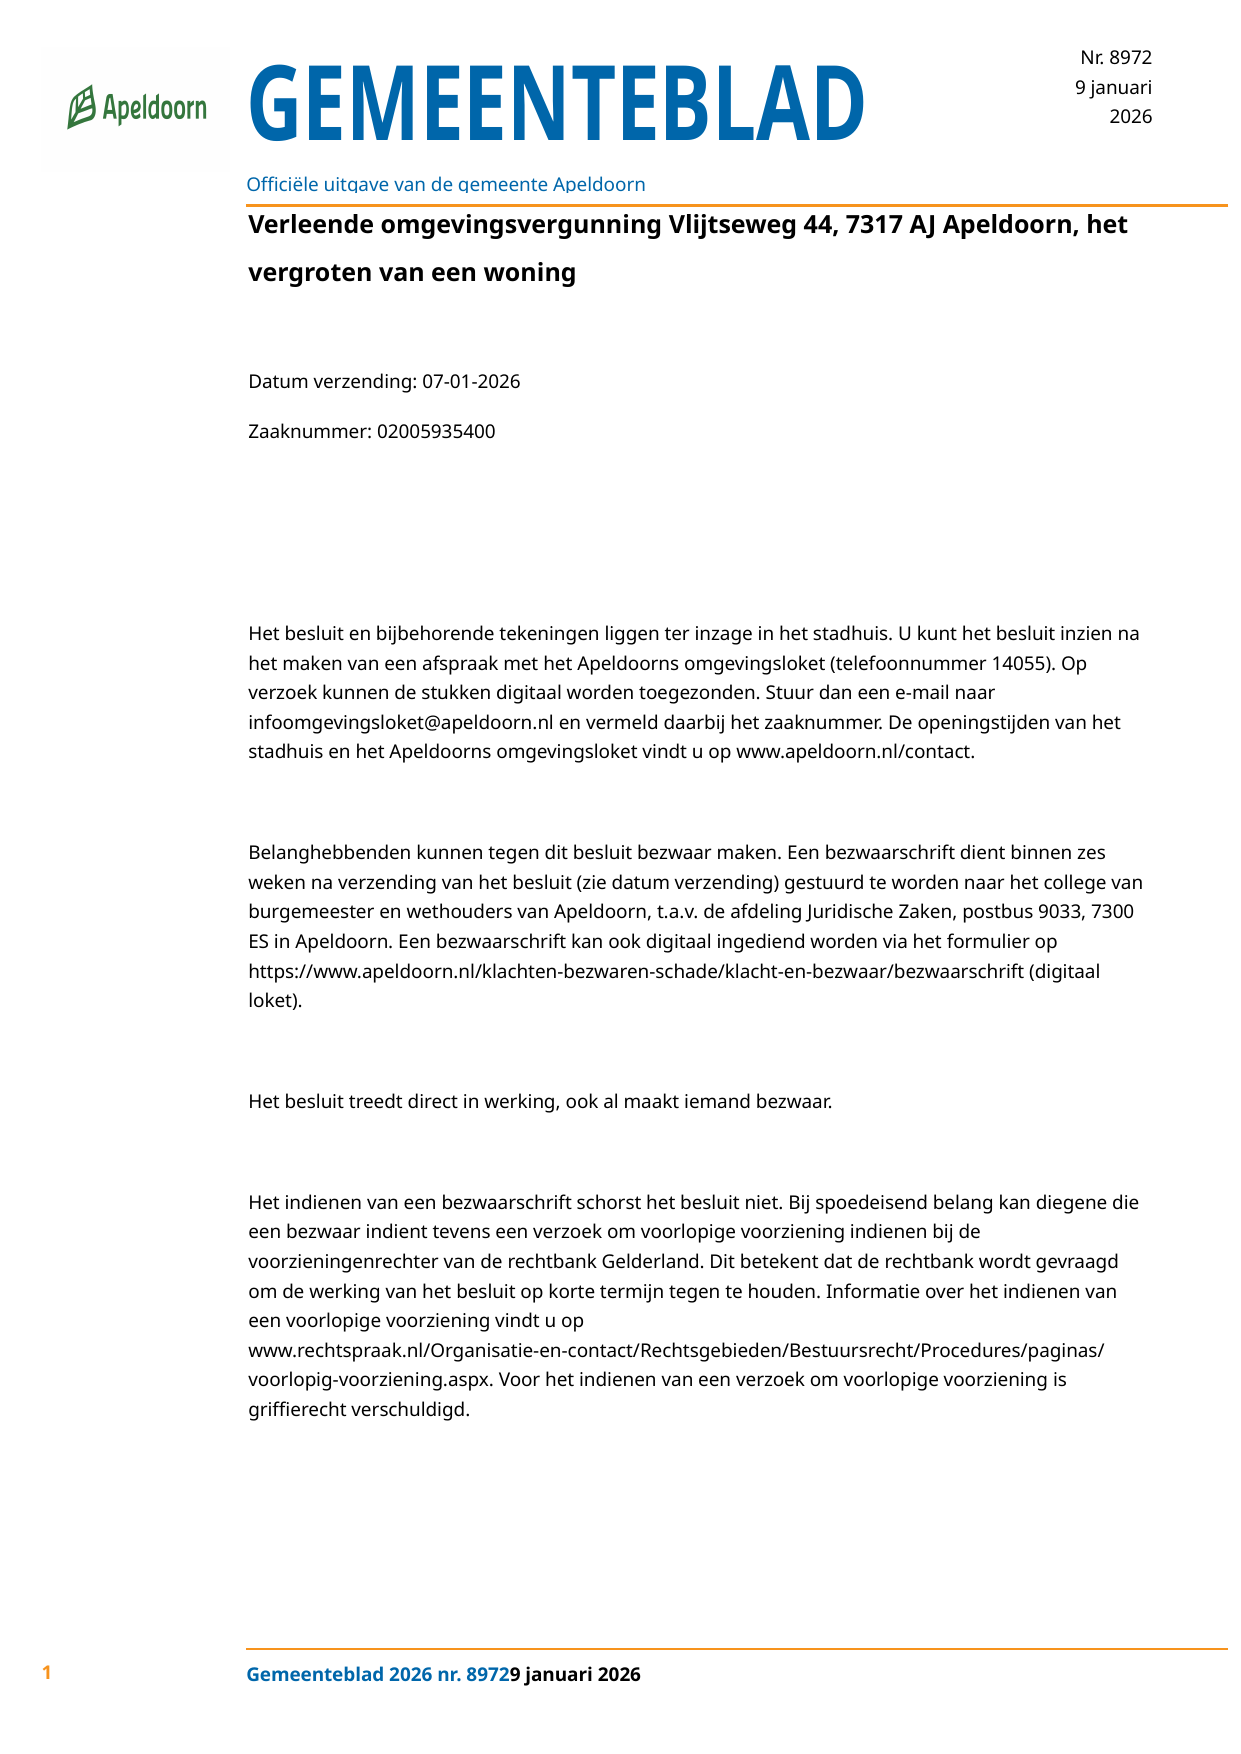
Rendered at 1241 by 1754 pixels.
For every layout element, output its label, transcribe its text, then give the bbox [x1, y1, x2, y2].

picture [41, 47, 231, 172]
text Verleende omgevingsvergunning Vlijtseweg 44, 7317 AJ Apeldoorn, het vergroten van een woning [248, 207, 1152, 288]
text Het besluit treedt direct in werking, ook al maakt iemand bezwaar. [248, 1088, 1152, 1114]
text Belanghebbenden kunnen tegen dit besluit bezwaar maken. Een bezwaarschrift dient binnen zes weken na verzending van het besluit (zie datum verzending) gestuurd te worden naar het college van burgemeester en wethouders van Apeldoorn, t.a.v. de afdeling Juridische Zaken, postbus 9033, 7300 ES in Apeldoorn. Een bezwaarschrift kan ook digitaal ingediend worden via het formulier op https://www.apeldoorn.nl/klachten-bezwaren-schade/klacht-en-bezwaar/bezwaarschrift (digitaal loket). [248, 839, 1152, 1013]
text Datum verzending: 07-01-2026 [248, 368, 1152, 394]
text Het indienen van een bezwaarschrift schorst het besluit niet. Bij spoedeisend belang kan diegene die een bezwaar indient tevens een verzoek om voorlopige voorziening indienen bij de voorzieningenrechter van de rechtbank Gelderland. Dit betekent dat de rechtbank wordt gevraagd om de werking van het besluit op korte termijn tegen te houden. Informatie over het indienen van een voorlopige voorziening vindt u op www.rechtspraak.nl/Organisatie-en-contact/Rechtsgebieden/Bestuursrecht/Procedures/paginas/voorlopig-voorziening.aspx. Voor het indienen van een verzoek om voorlopige voorziening is griffierecht verschuldigd. [248, 1189, 1152, 1422]
text Het besluit en bijbehorende tekeningen liggen ter inzage in het stadhuis. U kunt het besluit inzien na het maken van een afspraak met het Apeldoorns omgevingsloket (telefoonnummer 14055). Op verzoek kunnen de stukken digitaal worden toegezonden. Stuur dan een e-mail naar infoomgevingsloket@apeldoorn.nl en vermeld daarbij het zaaknummer. De openingstijden van het stadhuis en het Apeldoorns omgevingsloket vindt u op www.apeldoorn.nl/contact. [248, 620, 1152, 764]
text Zaaknummer: 02005935400 [248, 419, 1152, 444]
